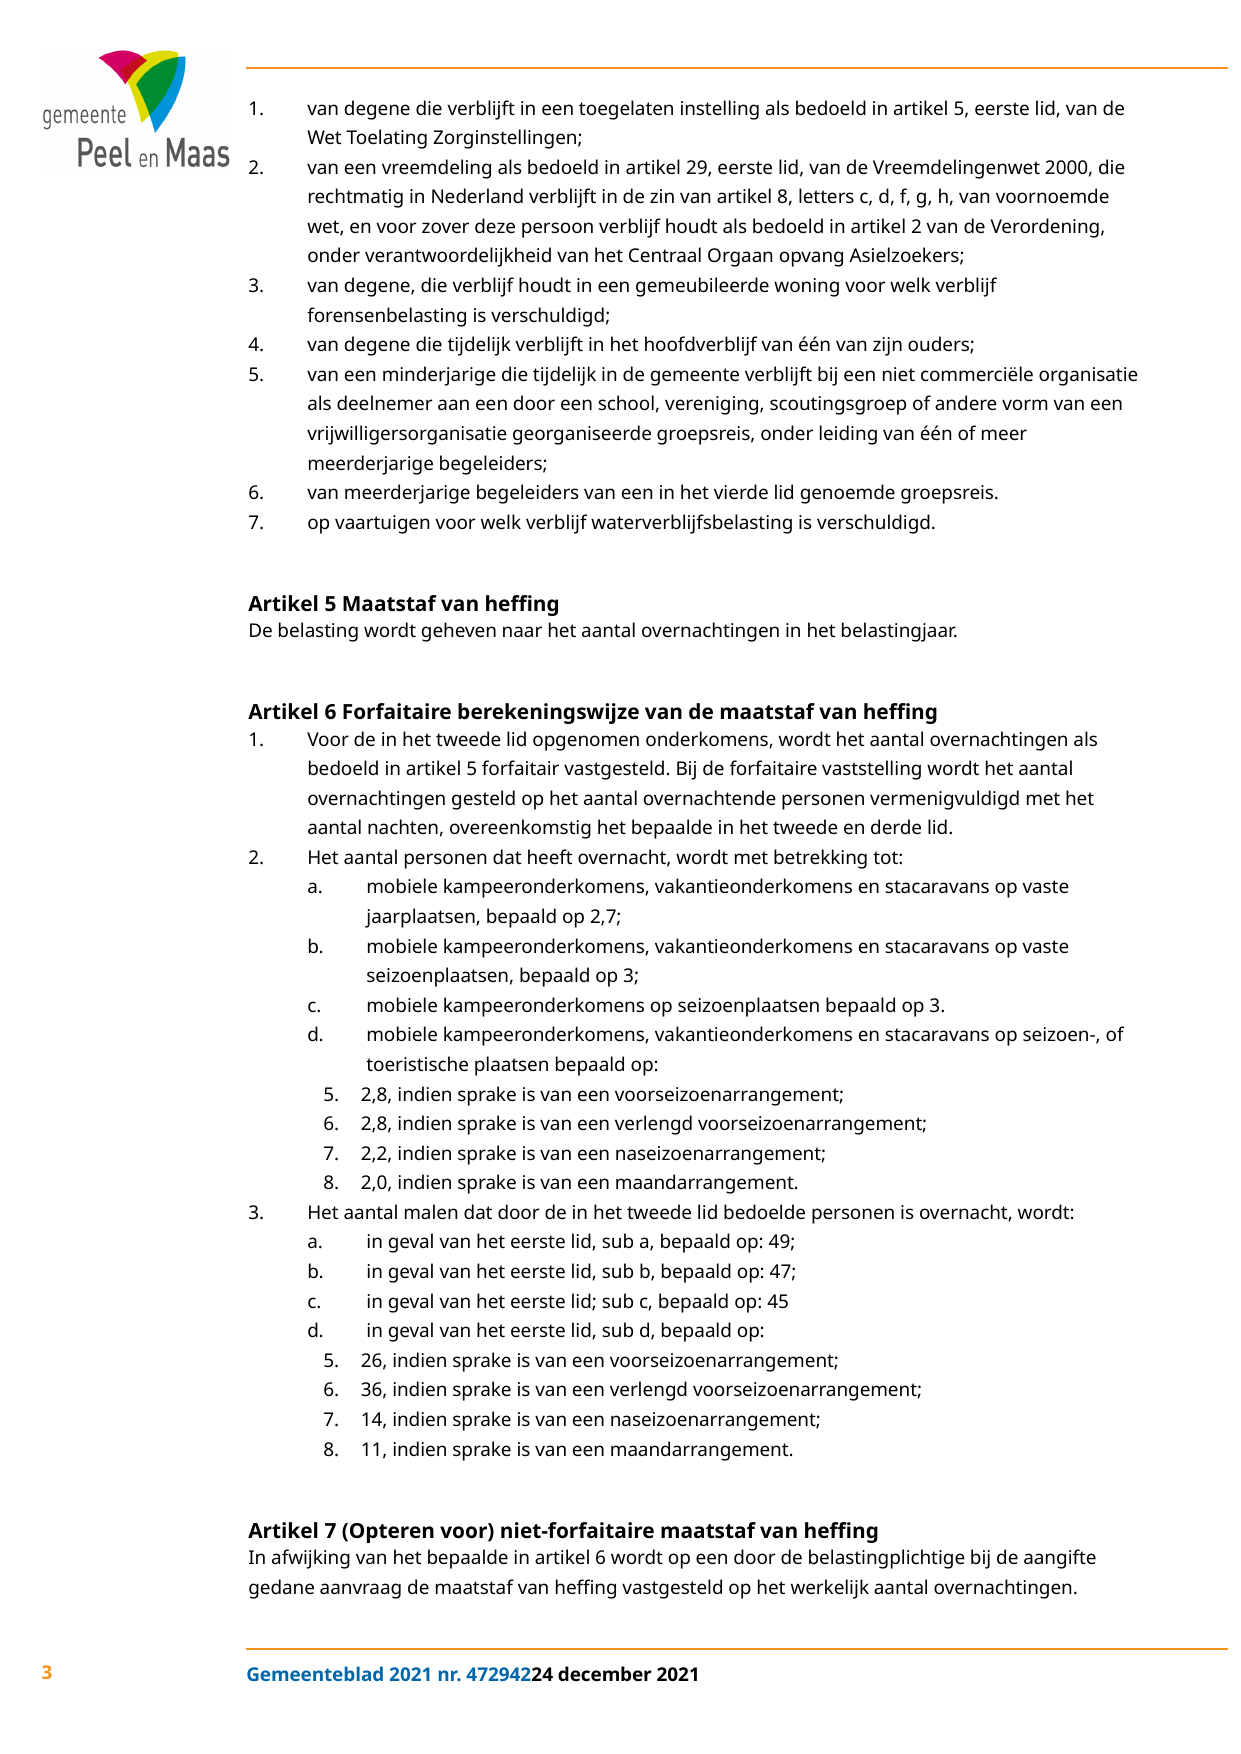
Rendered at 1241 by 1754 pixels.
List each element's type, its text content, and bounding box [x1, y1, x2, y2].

list van degene, die verblijf houdt in een gemeubileerde woning voor welk verblijf forensenbelasting is verschuldigd; [248, 272, 1152, 328]
list mobiele kampeeronderkomens, vakantieonderkomens en stacaravans op vaste jaarplaatsen, bepaald op 2,7; [307, 874, 1152, 929]
text Artikel 6 Forfaitaire berekeningswijze van de maatstaf van heffing [248, 697, 1152, 726]
list Het aantal personen dat heeft overnacht, wordt met betrekking tot: [248, 844, 1152, 870]
list 2,8, indien sprake is van een verlengd voorseizoenarrangement; [323, 1110, 1152, 1136]
list Het aantal malen dat door de in het tweede lid bedoelde personen is overnacht, wordt: [248, 1199, 1152, 1225]
list 2,2, indien sprake is van een naseizoenarrangement; [323, 1140, 1152, 1166]
list in geval van het eerste lid, sub a, bepaald op: 49; [307, 1229, 1152, 1254]
list Voor de in het tweede lid opgenomen onderkomens, wordt het aantal overnachtingen als bedoeld in artikel 5 forfaitair vastgesteld. Bij de forfaitaire vaststelling wordt het aantal overnachtingen gesteld op het aantal overnachtende personen vermenigvuldigd met het aantal nachten, overeenkomstig het bepaalde in het tweede en derde lid. [248, 726, 1152, 840]
list 2,0, indien sprake is van een maandarrangement. [323, 1169, 1152, 1195]
list van een minderjarige die tijdelijk in de gemeente verblijft bij een niet commerciële organisatie als deelnemer aan een door een school, vereniging, scoutingsgroep of andere vorm van een vrijwilligersorganisatie georganiseerde groepsreis, onder leiding van één of meer meerderjarige begeleiders; [248, 361, 1152, 476]
list in geval van het eerste lid, sub d, bepaald op: [307, 1317, 1152, 1343]
list op vaartuigen voor welk verblijf waterverblijfsbelasting is verschuldigd. [248, 509, 1152, 535]
list van een vreemdeling als bedoeld in artikel 29, eerste lid, van de Vreemdelingenwet 2000, die rechtmatig in Nederland verblijft in de zin van artikel 8, letters c, d, f, g, h, van voornoemde wet, en voor zover deze persoon verblijf houdt als bedoeld in artikel 2 van de Verordening, onder verantwoordelijkheid van het Centraal Orgaan opvang Asielzoekers; [248, 154, 1152, 268]
list 36, indien sprake is van een verlengd voorseizoenarrangement; [323, 1377, 1152, 1402]
text Artikel 5 Maatstaf van heffing [248, 589, 1152, 617]
list mobiele kampeeronderkomens, vakantieonderkomens en stacaravans op seizoen-, of toeristische plaatsen bepaald op: [307, 1022, 1152, 1077]
list in geval van het eerste lid, sub b, bepaald op: 47; [307, 1258, 1152, 1284]
list 2,8, indien sprake is van een voorseizoenarrangement; [323, 1081, 1152, 1107]
list van meerderjarige begeleiders van een in het vierde lid genoemde groepsreis. [248, 479, 1152, 505]
list 14, indien sprake is van een naseizoenarrangement; [323, 1406, 1152, 1432]
picture [41, 47, 231, 172]
list 11, indien sprake is van een maandarrangement. [323, 1436, 1152, 1462]
text Artikel 7 (Opteren voor) niet-forfaitaire maatstaf van heffing [248, 1516, 1152, 1544]
list van degene die verblijft in een toegelaten instelling als bedoeld in artikel 5, eerste lid, van de Wet Toelating Zorginstellingen; [248, 95, 1152, 150]
list in geval van het eerste lid; sub c, bepaald op: 45 [307, 1288, 1152, 1314]
list mobiele kampeeronderkomens op seizoenplaatsen bepaald op 3. [307, 992, 1152, 1018]
text De belasting wordt geheven naar het aantal overnachtingen in het belastingjaar. [248, 617, 1152, 643]
list van degene die tijdelijk verblijft in het hoofdverblijf van één van zijn ouders; [248, 331, 1152, 357]
text In afwijking van het bepaalde in artikel 6 wordt op een door de belastingplichtige bij de aangifte gedane aanvraag de maatstaf van heffing vastgesteld op het werkelijk aantal overnachtingen. [248, 1544, 1152, 1599]
list mobiele kampeeronderkomens, vakantieonderkomens en stacaravans op vaste seizoenplaatsen, bepaald op 3; [307, 933, 1152, 988]
list 26, indien sprake is van een voorseizoenarrangement; [323, 1347, 1152, 1373]
